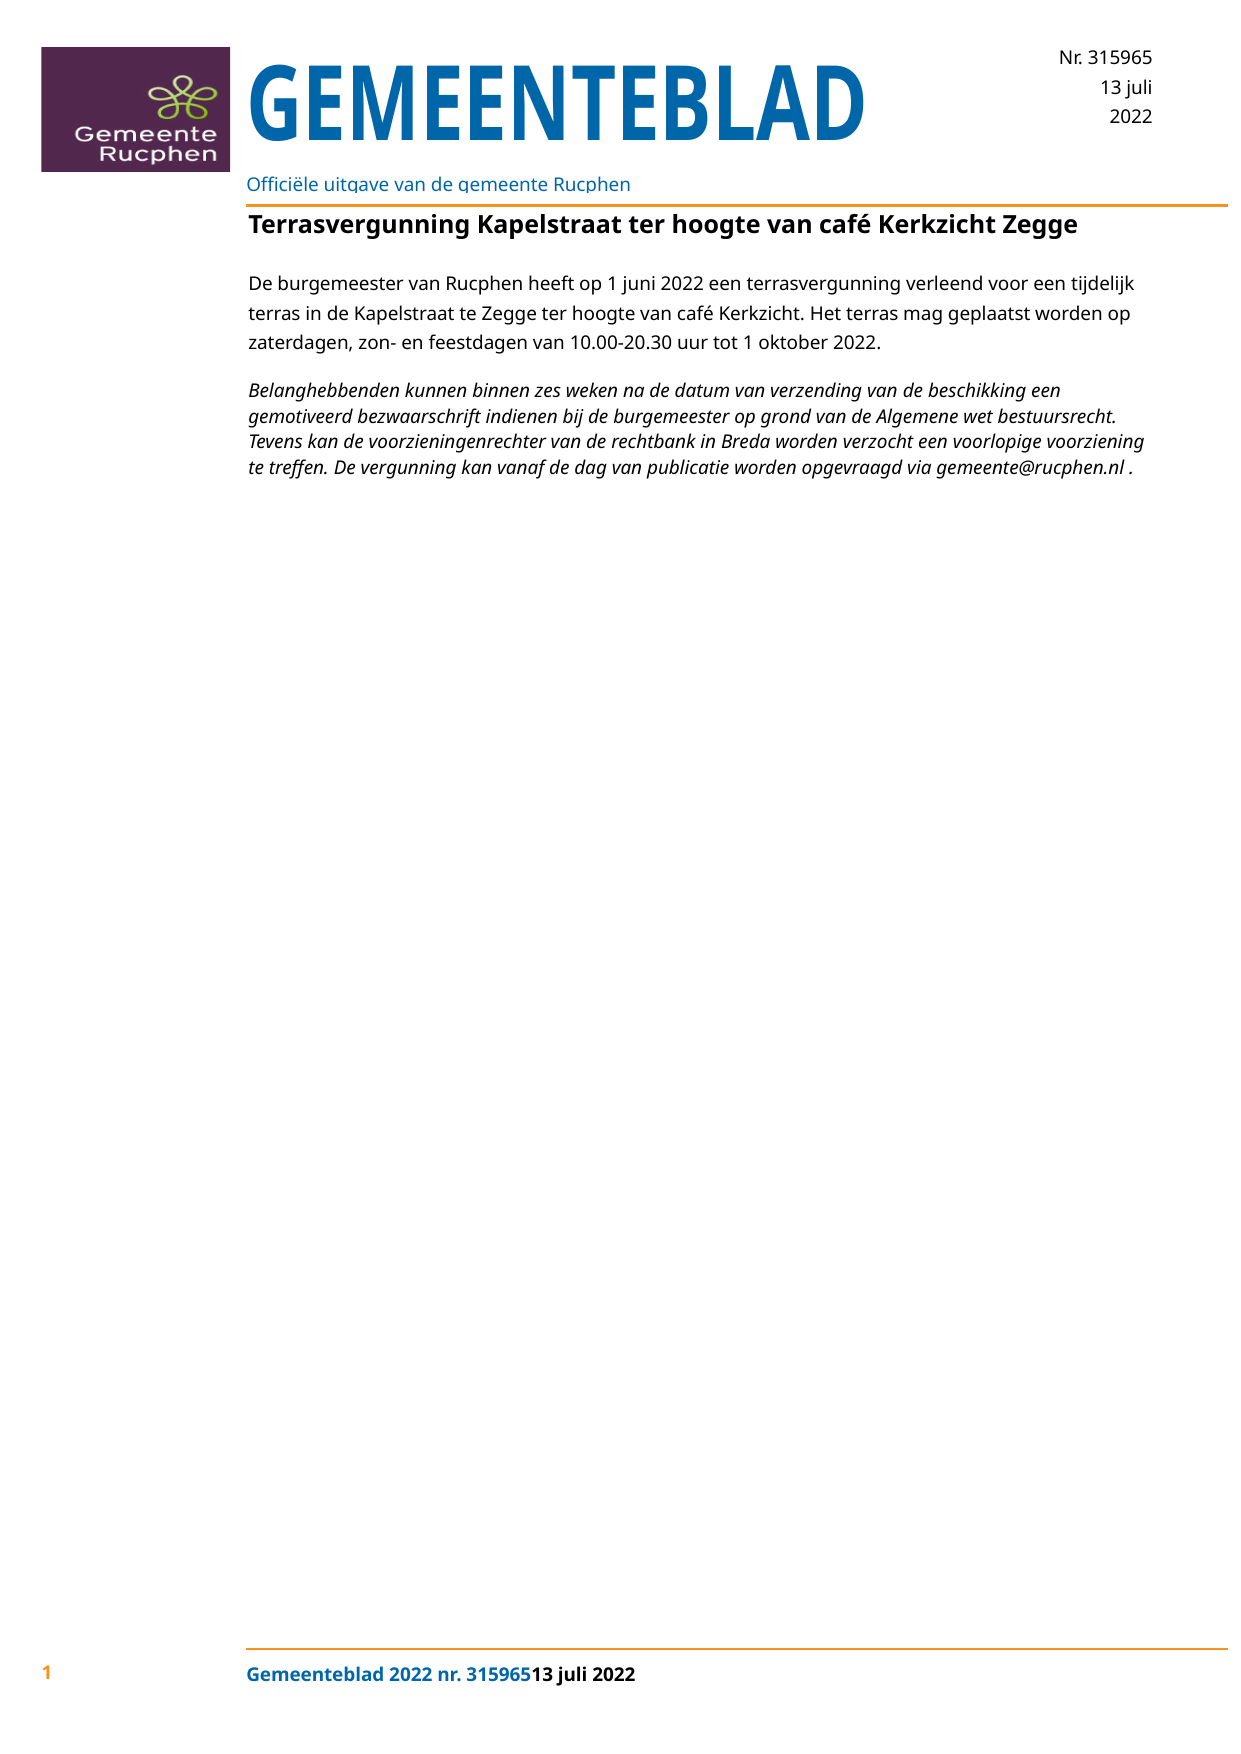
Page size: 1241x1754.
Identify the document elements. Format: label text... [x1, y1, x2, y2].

text Belanghebbenden kunnen binnen zes weken na de datum van verzending van de beschikking een gemotiveerd bezwaarschrift indienen bij de burgemeester op grond van de Algemene wet bestuursrecht. Tevens kan de voorzieningenrechter van de rechtbank in Breda worden verzocht een voorlopige voorziening te treffen. De vergunning kan vanaf de dag van publicatie worden opgevraagd via gemeente@rucphen.nl . [248, 377, 1152, 480]
text De burgemeester van Rucphen heeft op 1 juni 2022 een terrasvergunning verleend voor een tijdelijk terras in de Kapelstraat te Zegge ter hoogte van café Kerkzicht. Het terras mag geplaatst worden op zaterdagen, zon- en feestdagen van 10.00-20.30 uur tot 1 oktober 2022. [248, 270, 1152, 355]
text Terrasvergunning Kapelstraat ter hoogte van café Kerkzicht Zegge [248, 207, 1152, 241]
picture [41, 47, 231, 172]
